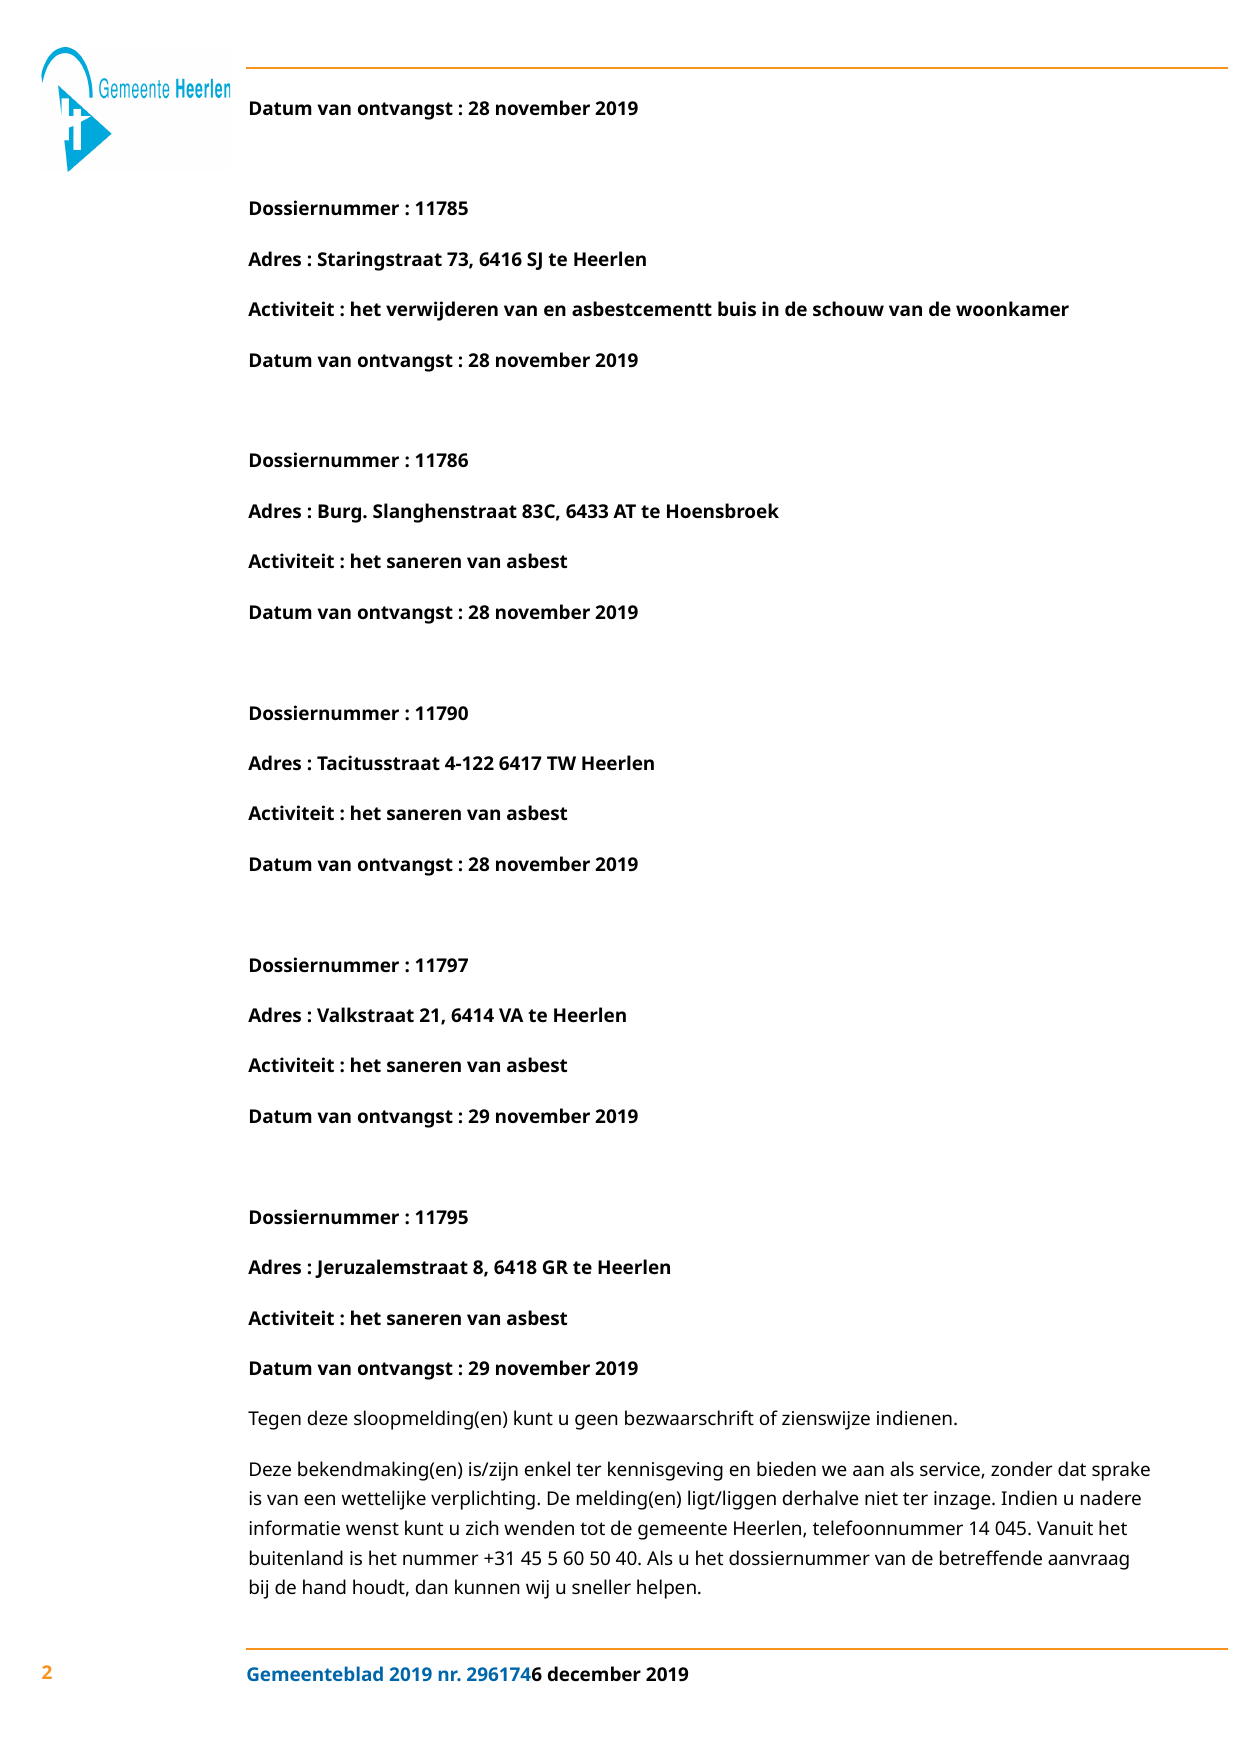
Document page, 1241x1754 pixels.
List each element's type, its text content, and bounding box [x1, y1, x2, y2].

picture [41, 47, 231, 172]
text Activiteit : het saneren van asbest [248, 801, 1152, 826]
text Dossiernummer : 11786 [248, 448, 1152, 473]
picture [41, 47, 59, 70]
text Dossiernummer : 11797 [248, 952, 1152, 978]
text Datum van ontvangst : 28 november 2019 [248, 347, 1152, 373]
text Adres : Tacitusstraat 4-122 6417 TW Heerlen [248, 750, 1152, 776]
text Datum van ontvangst : 29 november 2019 [248, 1355, 1152, 1381]
text Dossiernummer : 11795 [248, 1204, 1152, 1230]
text Dossiernummer : 11785 [248, 196, 1152, 221]
text Activiteit : het verwijderen van en asbestcementt buis in de schouw van de woonkamer [248, 296, 1152, 322]
text Datum van ontvangst : 28 november 2019 [248, 95, 1152, 121]
text Deze bekendmaking(en) is/zijn enkel ter kennisgeving en bieden we aan als service, zonder dat sprake is van een wettelijke verplichting. De melding(en) ligt/liggen derhalve niet ter inzage. Indien u nadere informatie wenst kunt u zich wenden tot de gemeente Heerlen, telefoonnummer 14 045. Vanuit het buitenland is het nummer +31 45 5 60 50 40. Als u het dossiernummer van de betreffende aanvraag bij de hand houdt, dan kunnen wij u sneller helpen. [248, 1456, 1152, 1600]
text Adres : Jeruzalemstraat 8, 6418 GR te Heerlen [248, 1254, 1152, 1280]
text Activiteit : het saneren van asbest [248, 1053, 1152, 1078]
text Adres : Staringstraat 73, 6416 SJ te Heerlen [248, 246, 1152, 272]
text Activiteit : het saneren van asbest [248, 1305, 1152, 1331]
text Dossiernummer : 11790 [248, 700, 1152, 726]
text Activiteit : het saneren van asbest [248, 548, 1152, 574]
text Datum van ontvangst : 28 november 2019 [248, 851, 1152, 877]
text Adres : Burg. Slanghenstraat 83C, 6433 AT te Hoensbroek [248, 498, 1152, 524]
text Adres : Valkstraat 21, 6414 VA te Heerlen [248, 1002, 1152, 1028]
text Tegen deze sloopmelding(en) kunt u geen bezwaarschrift of zienswijze indienen. [248, 1406, 1152, 1431]
text Datum van ontvangst : 29 november 2019 [248, 1103, 1152, 1129]
text Datum van ontvangst : 28 november 2019 [248, 599, 1152, 625]
